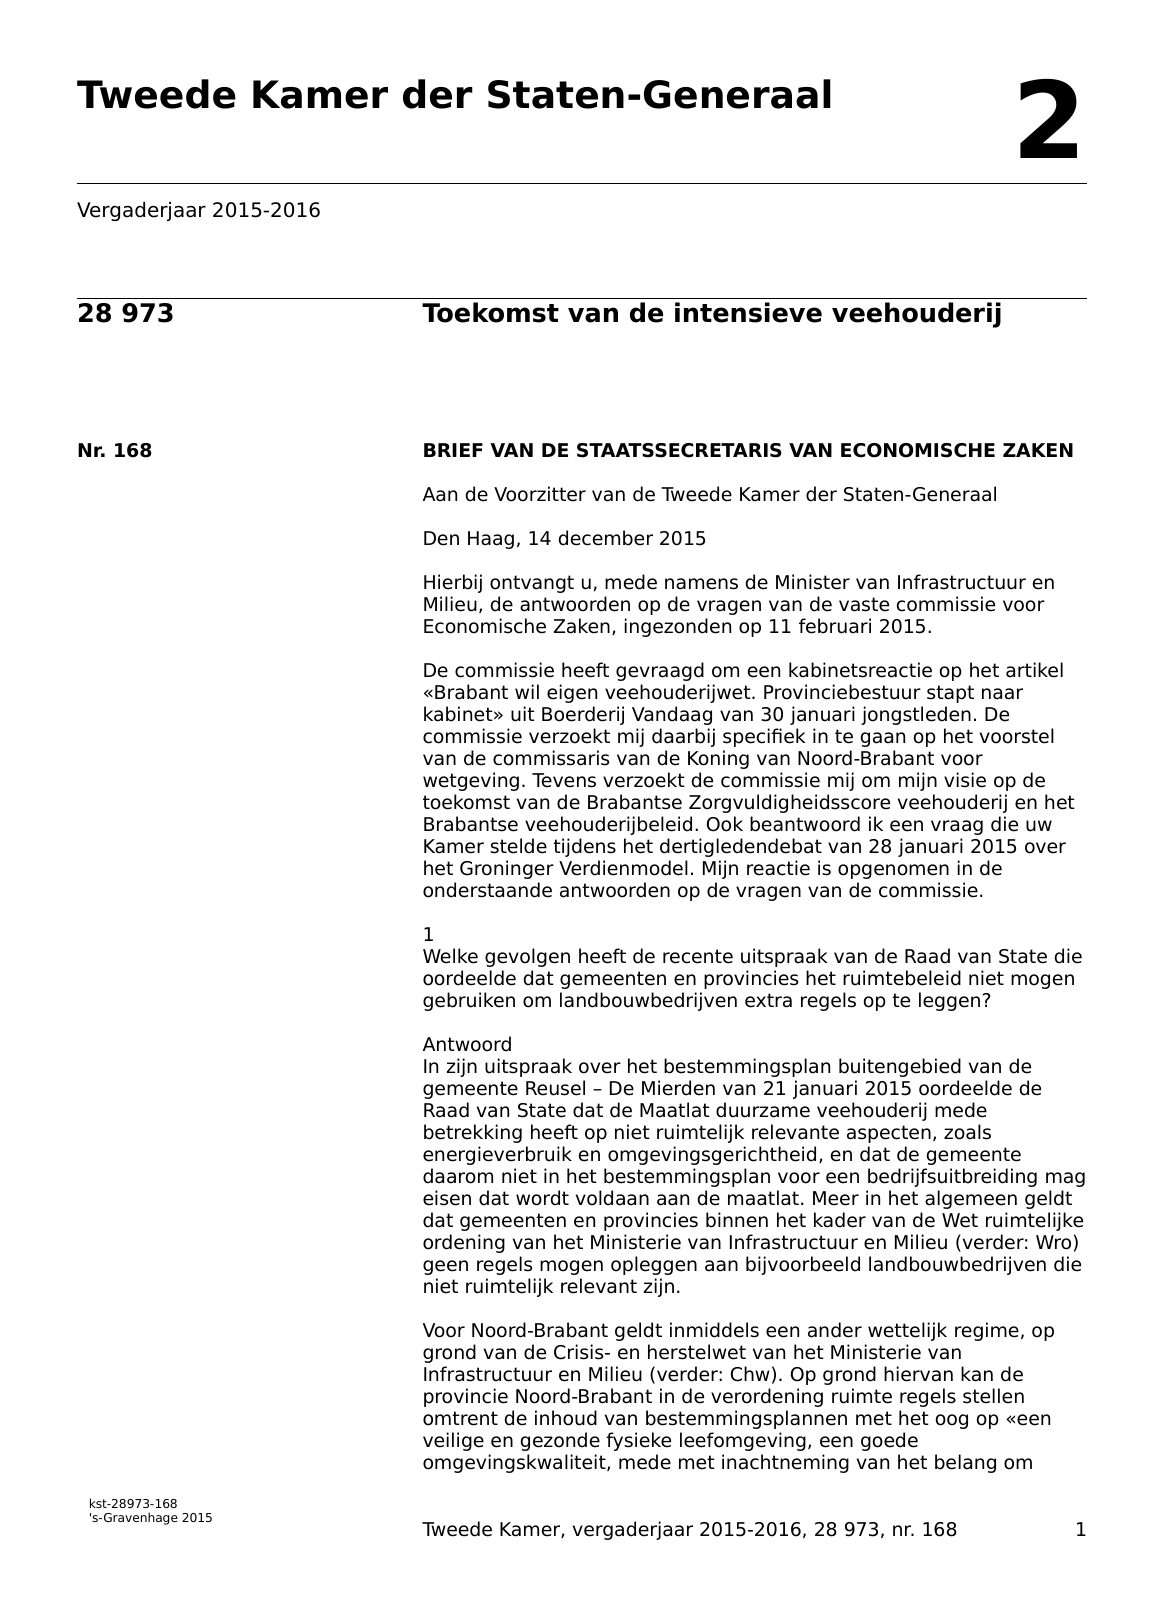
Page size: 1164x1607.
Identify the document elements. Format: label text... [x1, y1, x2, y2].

text Voor Noord-Brabant geldt inmiddels een ander wettelijk regime, op grond van de Crisis- en herstelwet van het Ministerie van Infrastructuur en Milieu (verder: Chw). Op grond hiervan kan de provincie Noord-Brabant in de verordening ruimte regels stellen omtrent de inhoud van bestemmingsplannen met het oog op «een veilige en gezonde fysieke leefomgeving, een goede omgevingskwaliteit, mede met inachtneming van het belang om [422, 1320, 1087, 1474]
table_cell Vergaderjaar 2015-2016 [77, 184, 1087, 298]
text kst-28973-168 [88, 1497, 323, 1511]
text 's-Gravenhage 2015 [88, 1511, 323, 1525]
text 1 [422, 924, 1087, 946]
text Den Haag, 14 december 2015 [422, 528, 1087, 550]
text Hierbij ontvangt u, mede namens de Minister van Infrastructuur en Milieu, de antwoorden op de vragen van de vaste commissie voor Economische Zaken, ingezonden op 11 februari 2015. [422, 572, 1087, 638]
text Welke gevolgen heeft de recente uitspraak van de Raad van State die oordeelde dat gemeenten en provincies het ruimtebeleid niet mogen gebruiken om landbouwbedrijven extra regels op te leggen? [422, 946, 1087, 1012]
table_header Tweede Kamer der Staten-Generaal [77, 59, 886, 183]
text Aan de Voorzitter van de Tweede Kamer der Staten-Generaal [422, 484, 1087, 506]
text De commissie heeft gevraagd om een kabinetsreactie op het artikel «Brabant wil eigen veehouderijwet. Provinciebestuur stapt naar kabinet» uit Boerderij Vandaag van 30 januari jongstleden. De commissie verzoekt mij daarbij specifiek in te gaan op het voorstel van de commissaris van de Koning van Noord-Brabant voor wetgeving. Tevens verzoekt de commissie mij om mijn visie op de toekomst van de Brabantse Zorgvuldigheidsscore veehouderij en het Brabantse veehouderijbeleid. Ook beantwoord ik een vraag die uw Kamer stelde tijdens het dertigledendebat van 28 januari 2015 over het Groninger Verdienmodel. Mijn reactie is opgenomen in de onderstaande antwoorden op de vragen van de commissie. [422, 660, 1087, 902]
subtitle 28 973 Toekomst van de intensieve veehouderij [77, 299, 1087, 329]
text In zijn uitspraak over het bestemmingsplan buitengebied van de gemeente Reusel – De Mierden van 21 januari 2015 oordeelde de Raad van State dat de Maatlat duurzame veehouderij mede betrekking heeft op niet ruimtelijk relevante aspecten, zoals energieverbruik en omgevingsgerichtheid, en dat de gemeente daarom niet in het bestemmingsplan voor een bedrijfsuitbreiding mag eisen dat wordt voldaan aan de maatlat. Meer in het algemeen geldt dat gemeenten en provincies binnen het kader van de Wet ruimtelijke ordening van het Ministerie van Infrastructuur en Milieu (verder: Wro) geen regels mogen opleggen aan bijvoorbeeld landbouwbedrijven die niet ruimtelijk relevant zijn. [422, 1056, 1087, 1298]
subtitle Nr. 168 BRIEF VAN DE STAATSSECRETARIS VAN ECONOMISCHE ZAKEN [77, 440, 1087, 462]
table_header 2 [886, 59, 1087, 183]
text Antwoord [422, 1034, 1087, 1056]
